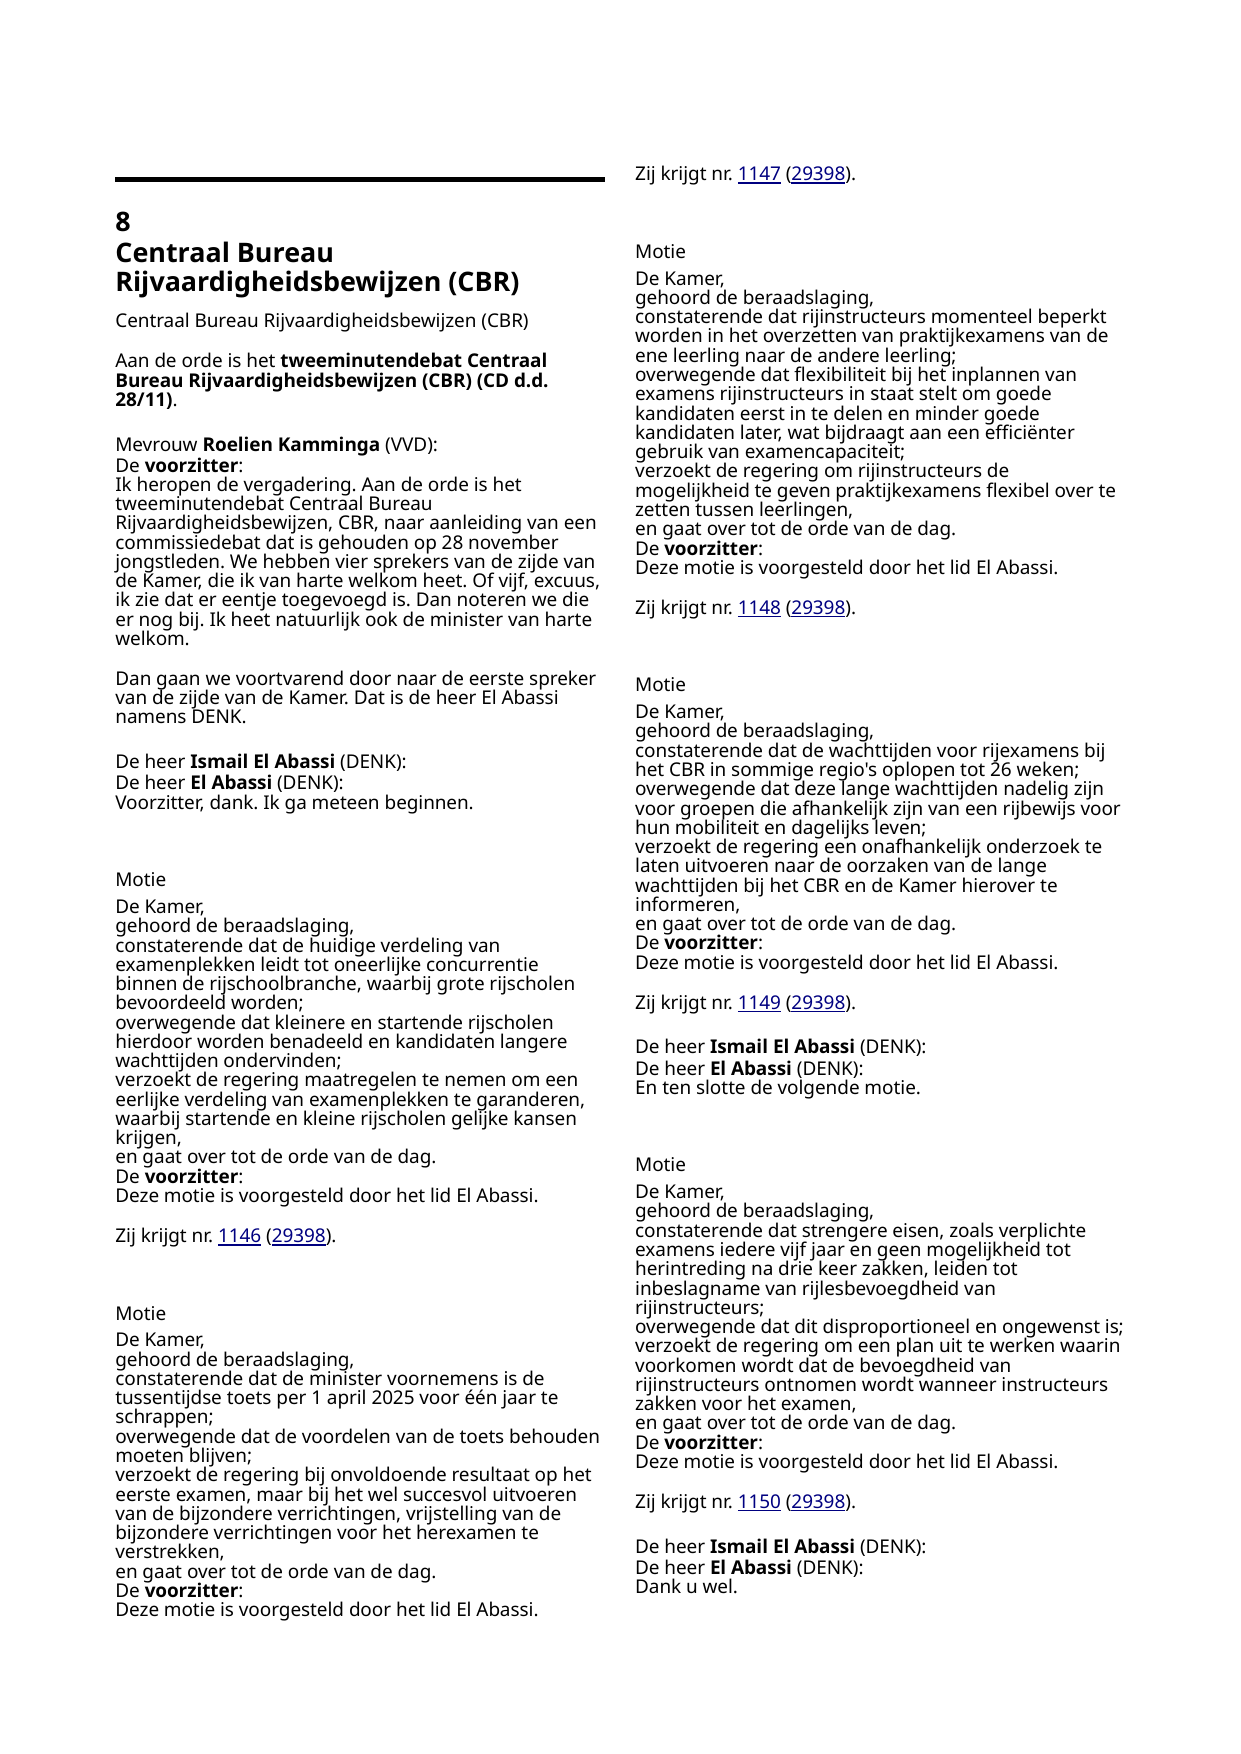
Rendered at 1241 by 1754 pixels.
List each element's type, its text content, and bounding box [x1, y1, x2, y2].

text De Kamer, [115, 898, 605, 917]
text Deze motie is voorgesteld door het lid El Abassi. [635, 954, 1125, 973]
text overwegende dat dit disproportioneel en ongewenst is; [635, 1318, 1125, 1337]
text verzoekt de regering bij onvoldoende resultaat op het eerste examen, maar bij het wel succesvol uitvoeren van de bijzondere verrichtingen, vrijstelling van de bijzondere verrichtingen voor het herexamen te verstrekken, [115, 1466, 605, 1563]
text Zij krijgt nr. 1147 (29398). [635, 165, 1125, 184]
text Motie [115, 866, 605, 892]
text overwegende dat kleinere en startende rijscholen hierdoor worden benadeeld en kandidaten langere wachttijden ondervinden; [115, 1014, 605, 1071]
text constaterende dat de minister voornemens is de tussentijdse toets per 1 april 2025 voor één jaar te schrappen; [115, 1370, 605, 1428]
text Deze motie is voorgesteld door het lid El Abassi. [635, 559, 1125, 578]
text De Kamer, [635, 1183, 1125, 1202]
text en gaat over tot de orde van de dag. [635, 1414, 1125, 1434]
text Mevrouw Roelien Kamminga (VVD): [115, 431, 605, 457]
text gehoord de beraadslaging, [635, 722, 1125, 742]
text Zij krijgt nr. 1149 (29398). [635, 994, 1125, 1013]
text Dank u wel. [635, 1578, 1125, 1597]
text gehoord de beraadslaging, [635, 1202, 1125, 1222]
text constaterende dat strengere eisen, zoals verplichte examens iedere vijf jaar en geen mogelijkheid tot herintreding na drie keer zakken, leiden tot inbeslagname van rijlesbevoegdheid van rijinstructeurs; [635, 1222, 1125, 1318]
text De Kamer, [635, 270, 1125, 289]
text De Kamer, [115, 1331, 605, 1351]
text constaterende dat rijinstructeurs momenteel beperkt worden in het overzetten van praktijkexamens van de ene leerling naar de andere leerling; [635, 308, 1125, 366]
text Voorzitter, dank. Ik ga meteen beginnen. [115, 794, 605, 813]
text gehoord de beraadslaging, [115, 1351, 605, 1370]
text De heer El Abassi (DENK): [635, 1559, 1125, 1578]
text Motie [635, 1151, 1125, 1177]
text De voorzitter: [115, 1582, 605, 1601]
text De heer El Abassi (DENK): [115, 774, 605, 794]
text De voorzitter: [115, 457, 605, 476]
text Deze motie is voorgesteld door het lid El Abassi. [115, 1187, 605, 1206]
text Motie [635, 238, 1125, 264]
text Centraal Bureau Rijvaardigheidsbewijzen (CBR) [115, 239, 605, 312]
text constaterende dat de wachttijden voor rijexamens bij het CBR in sommige regio's oplopen tot 26 weken; [635, 742, 1125, 780]
text De heer Ismail El Abassi (DENK): [635, 1533, 1125, 1559]
text overwegende dat flexibiliteit bij het inplannen van examens rijinstructeurs in staat stelt om goede kandidaten eerst in te delen en minder goede kandidaten later, wat bijdraagt aan een efficiënter gebruik van examencapaciteit; [635, 366, 1125, 462]
text constaterende dat de huidige verdeling van examenplekken leidt tot oneerlijke concurrentie binnen de rijschoolbranche, waarbij grote rijscholen bevoordeeld worden; [115, 937, 605, 1014]
text Zij krijgt nr. 1146 (29398). [115, 1227, 605, 1246]
text verzoekt de regering om een plan uit te werken waarin voorkomen wordt dat de bevoegdheid van rijinstructeurs ontnomen wordt wanneer instructeurs zakken voor het examen, [635, 1337, 1125, 1414]
text Ik heropen de vergadering. Aan de orde is het tweeminutendebat Centraal Bureau Rijvaardigheidsbewijzen, CBR, naar aanleiding van een commissiedebat dat is gehouden op 28 november jongstleden. We hebben vier sprekers van de zijde van de Kamer, die ik van harte welkom heet. Of vijf, excuus, ik zie dat er eentje toegevoegd is. Dan noteren we die er nog bij. Ik heet natuurlijk ook de minister van harte welkom. [115, 476, 605, 649]
text overwegende dat deze lange wachttijden nadelig zijn voor groepen die afhankelijk zijn van een rijbewijs voor hun mobiliteit en dagelijks leven; [635, 780, 1125, 838]
text 8 [115, 203, 605, 239]
text Centraal Bureau Rijvaardigheidsbewijzen (CBR) [115, 312, 605, 332]
text en gaat over tot de orde van de dag. [635, 520, 1125, 539]
text De heer Ismail El Abassi (DENK): [115, 749, 605, 774]
text Dan gaan we voortvarend door naar de eerste spreker van de zijde van de Kamer. Dat is de heer El Abassi namens DENK. [115, 670, 605, 728]
text gehoord de beraadslaging, [115, 917, 605, 937]
text en gaat over tot de orde van de dag. [635, 915, 1125, 934]
text Deze motie is voorgesteld door het lid El Abassi. [115, 1601, 605, 1621]
text Deze motie is voorgesteld door het lid El Abassi. [635, 1453, 1125, 1472]
text verzoekt de regering maatregelen te nemen om een eerlijke verdeling van examenplekken te garanderen, waarbij startende en kleine rijscholen gelijke kansen krijgen, [115, 1071, 605, 1148]
text overwegende dat de voordelen van de toets behouden moeten blijven; [115, 1428, 605, 1466]
text De voorzitter: [635, 1434, 1125, 1453]
text en gaat over tot de orde van de dag. [115, 1148, 605, 1168]
text De Kamer, [635, 703, 1125, 722]
text En ten slotte de volgende motie. [635, 1079, 1125, 1098]
text verzoekt de regering een onafhankelijk onderzoek te laten uitvoeren naar de oorzaken van de lange wachttijden bij het CBR en de Kamer hierover te informeren, [635, 838, 1125, 915]
text De voorzitter: [115, 1168, 605, 1187]
text gehoord de beraadslaging, [635, 289, 1125, 308]
text en gaat over tot de orde van de dag. [115, 1563, 605, 1582]
text Aan de orde is het tweeminutendebat Centraal Bureau Rijvaardigheidsbewijzen (CBR) (CD d.d. 28/11). [115, 352, 605, 410]
text De voorzitter: [635, 539, 1125, 559]
text Motie [635, 671, 1125, 697]
text De heer El Abassi (DENK): [635, 1059, 1125, 1079]
text Zij krijgt nr. 1150 (29398). [635, 1493, 1125, 1512]
text verzoekt de regering om rijinstructeurs de mogelijkheid te geven praktijkexamens flexibel over te zetten tussen leerlingen, [635, 462, 1125, 520]
text De heer Ismail El Abassi (DENK): [635, 1034, 1125, 1059]
text Motie [115, 1300, 605, 1326]
text De voorzitter: [635, 934, 1125, 954]
text Zij krijgt nr. 1148 (29398). [635, 599, 1125, 618]
